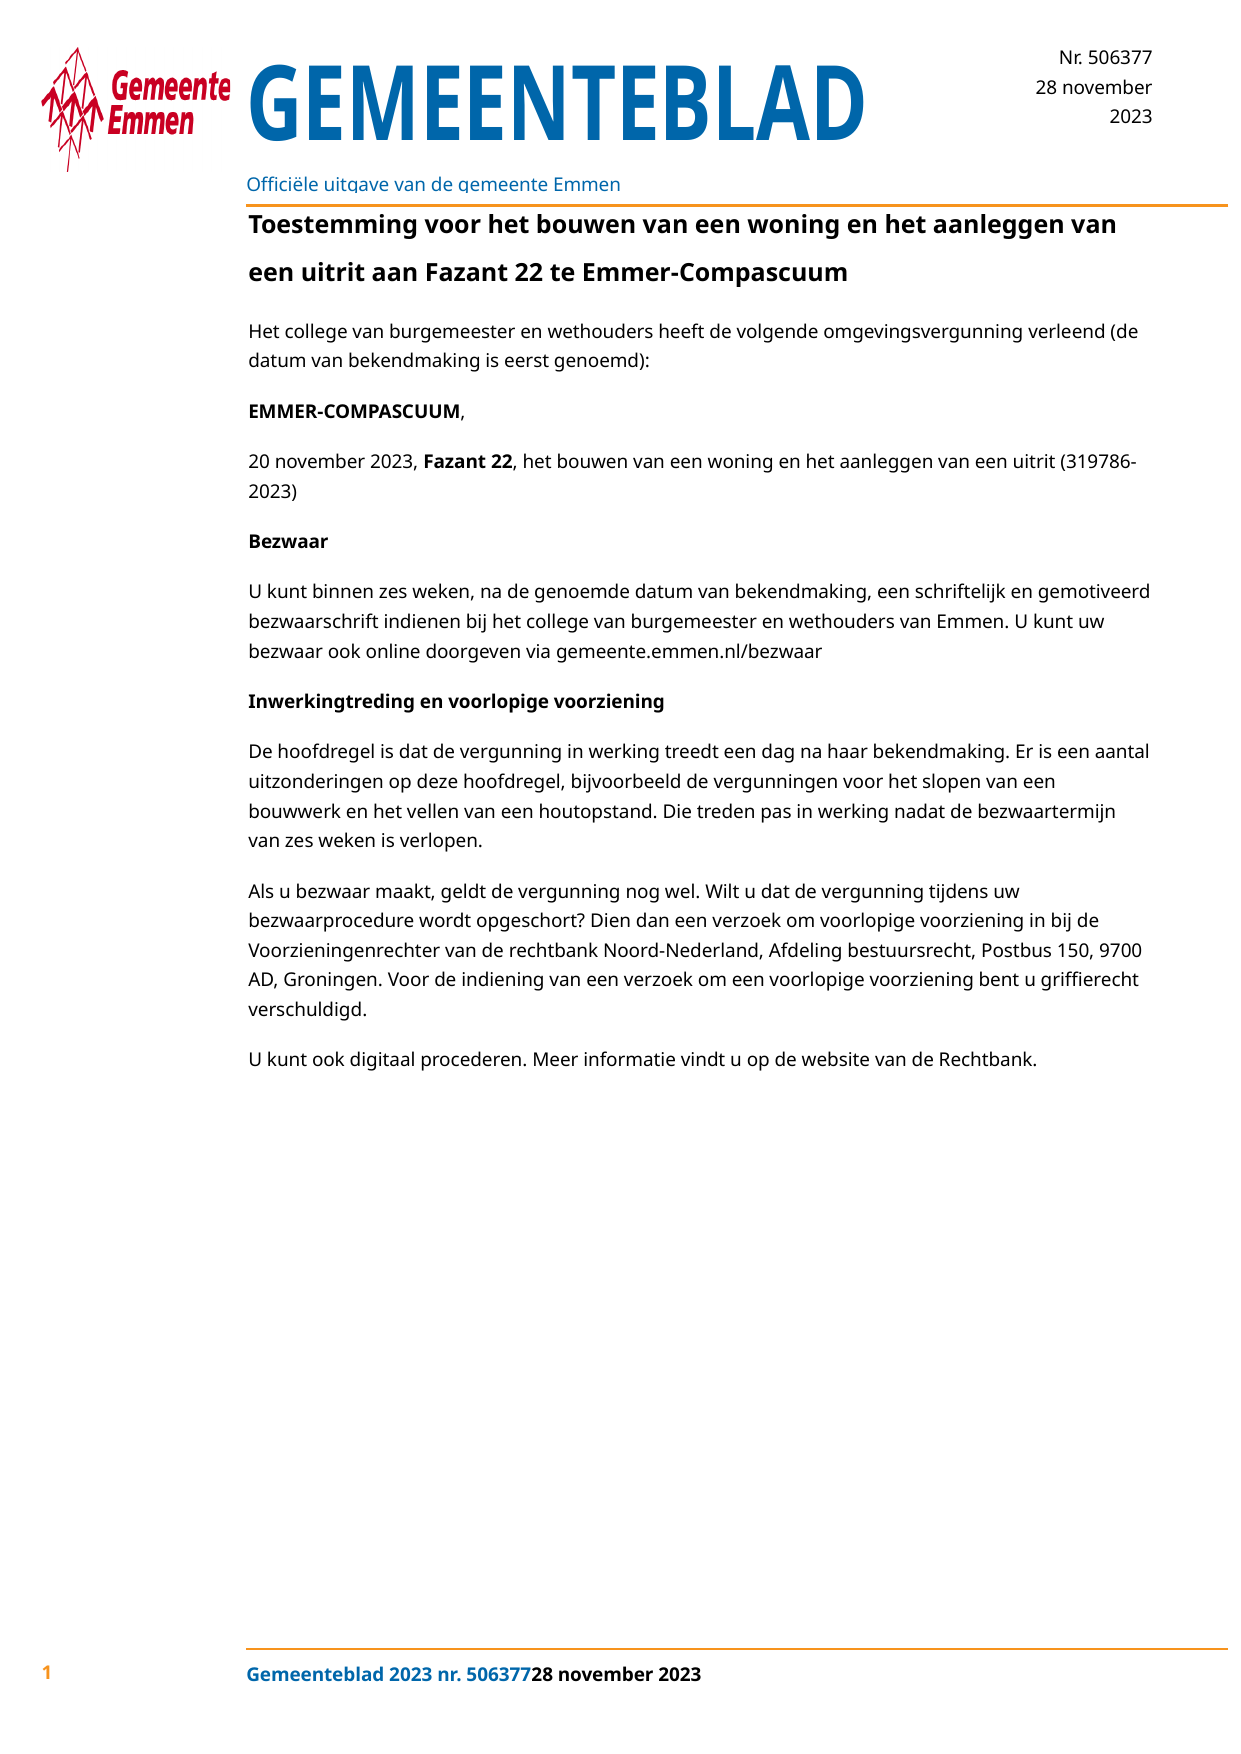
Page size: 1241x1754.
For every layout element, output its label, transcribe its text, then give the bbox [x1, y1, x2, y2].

text Bezwaar [248, 528, 1152, 554]
text U kunt binnen zes weken, na de genoemde datum van bekendmaking, een schriftelijk en gemotiveerd bezwaarschrift indienen bij het college van burgemeester en wethouders van Emmen. U kunt uw bezwaar ook online doorgeven via gemeente.emmen.nl/bezwaar [248, 579, 1152, 664]
text Toestemming voor het bouwen van een woning en het aanleggen van een uitrit aan Fazant 22 te Emmer-Compascuum [248, 207, 1152, 288]
text U kunt ook digitaal procederen. Meer informatie vindt u op de website van de Rechtbank. [248, 1047, 1152, 1072]
text EMMER-COMPASCUUM, [248, 398, 1152, 424]
text Het college van burgemeester en wethouders heeft de volgende omgevingsvergunning verleend (de datum van bekendmaking is eerst genoemd): [248, 318, 1152, 373]
text Als u bezwaar maakt, geldt de vergunning nog wel. Wilt u dat de vergunning tijdens uw bezwaarprocedure wordt opgeschort? Dien dan een verzoek om voorlopige voorziening in bij de Voorzieningenrechter van de rechtbank Noord-Nederland, Afdeling bestuursrecht, Postbus 150, 9700 AD, Groningen. Voor de indiening van een verzoek om een voorlopige voorziening bent u griffierecht verschuldigd. [248, 878, 1152, 1022]
picture [41, 47, 231, 172]
text De hoofdregel is dat de vergunning in werking treedt een dag na haar bekendmaking. Er is een aantal uitzonderingen op deze hoofdregel, bijvoorbeeld de vergunningen voor het slopen van een bouwwerk en het vellen van een houtopstand. Die treden pas in werking nadat de bezwaartermijn van zes weken is verlopen. [248, 739, 1152, 853]
text Inwerkingtreding en voorlopige voorziening [248, 688, 1152, 714]
text 20 november 2023, Fazant 22, het bouwen van een woning en het aanleggen van een uitrit (319786-2023) [248, 448, 1152, 504]
